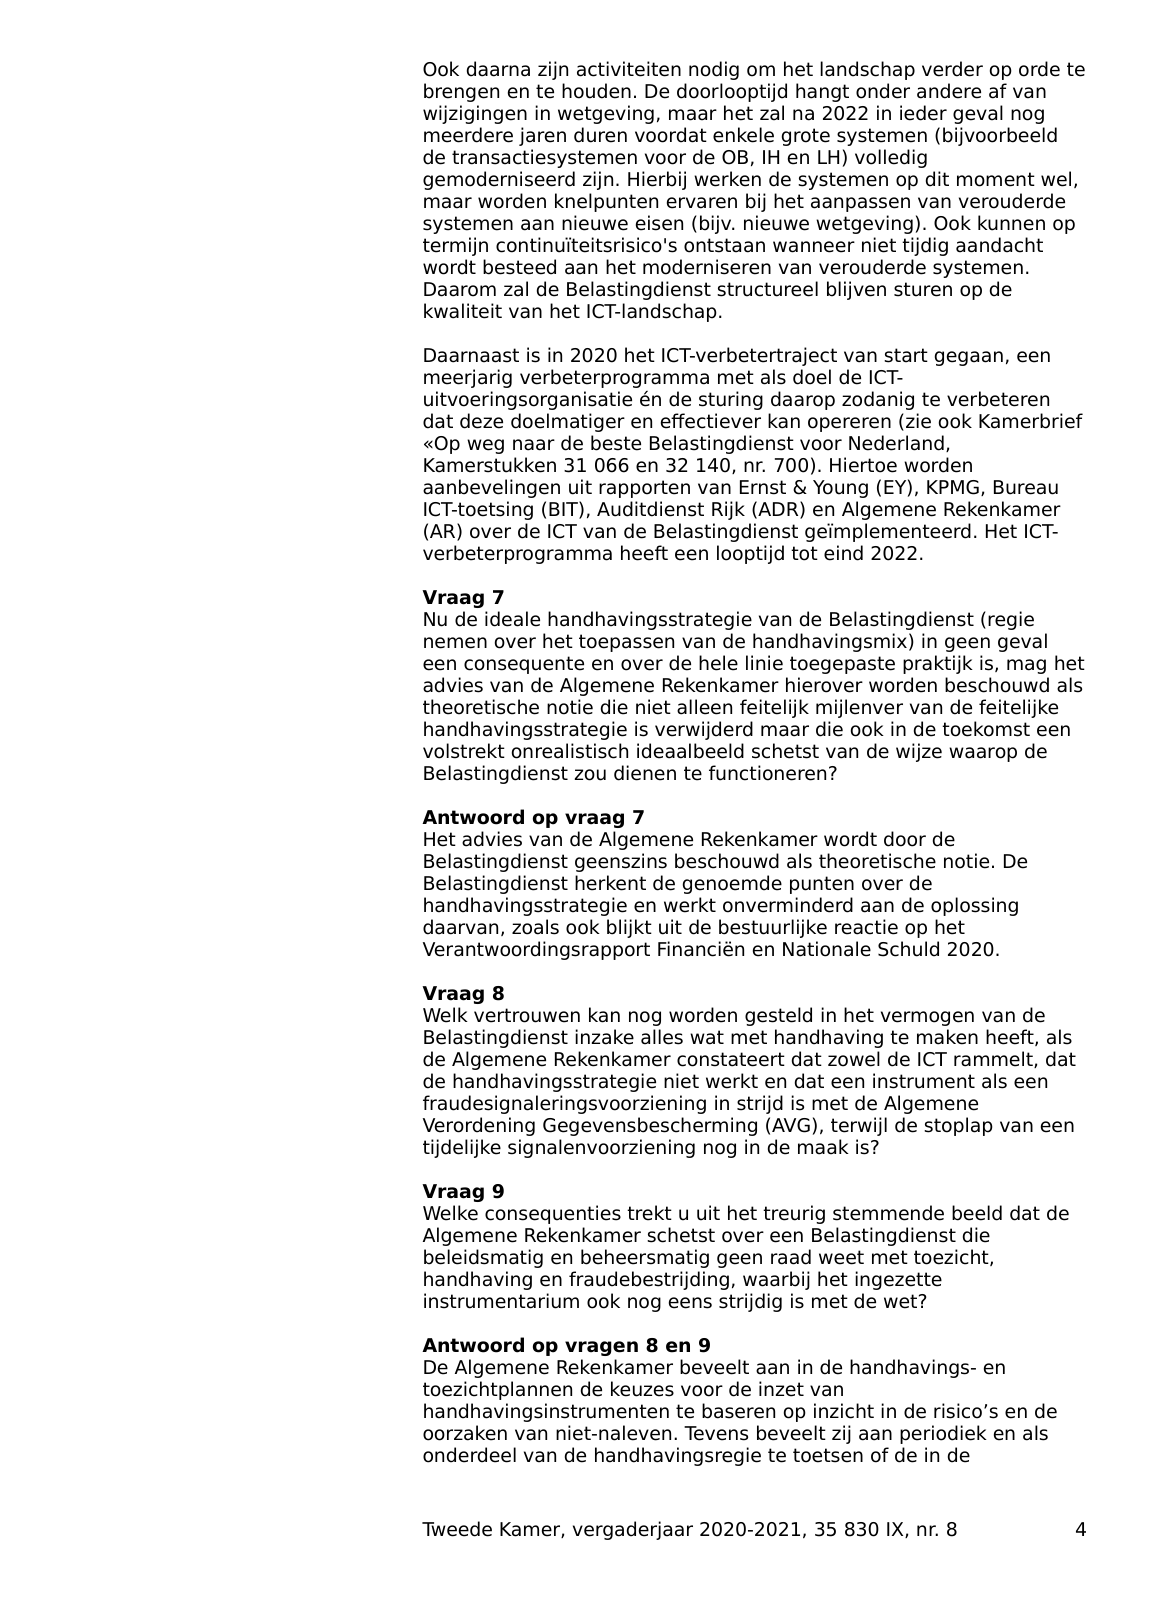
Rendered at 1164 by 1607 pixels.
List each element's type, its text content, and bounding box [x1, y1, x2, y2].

subtitle Vraag 7 [422, 587, 1087, 609]
text Welk vertrouwen kan nog worden gesteld in het vermogen van de Belastingdienst inzake alles wat met handhaving te maken heeft, als de Algemene Rekenkamer constateert dat zowel de ICT rammelt, dat de handhavingsstrategie niet werkt en dat een instrument als een fraudesignaleringsvoorziening in strijd is met de Algemene Verordening Gegevensbescherming (AVG), terwijl de stoplap van een tijdelijke signalenvoorziening nog in de maak is? [422, 1005, 1087, 1159]
subtitle Vraag 8 [422, 983, 1087, 1005]
subtitle Antwoord op vraag 7 [422, 807, 1087, 829]
subtitle Antwoord op vragen 8 en 9 [422, 1335, 1087, 1357]
text Ook daarna zijn activiteiten nodig om het landschap verder op orde te brengen en te houden. De doorlooptijd hangt onder andere af van wijzigingen in wetgeving, maar het zal na 2022 in ieder geval nog meerdere jaren duren voordat enkele grote systemen (bijvoorbeeld de transactiesystemen voor de OB, IH en LH) volledig gemoderniseerd zijn. Hierbij werken de systemen op dit moment wel, maar worden knelpunten ervaren bij het aanpassen van verouderde systemen aan nieuwe eisen (bijv. nieuwe wetgeving). Ook kunnen op termijn continuïteitsrisico's ontstaan wanneer niet tijdig aandacht wordt besteed aan het moderniseren van verouderde systemen. Daarom zal de Belastingdienst structureel blijven sturen op de kwaliteit van het ICT-landschap. [422, 59, 1087, 323]
text Daarnaast is in 2020 het ICT-verbetertraject van start gegaan, een meerjarig verbeterprogramma met als doel de ICT-uitvoeringsorganisatie én de sturing daarop zodanig te verbeteren dat deze doelmatiger en effectiever kan opereren (zie ook Kamerbrief «Op weg naar de beste Belastingdienst voor Nederland, Kamerstukken 31 066 en 32 140, nr. 700). Hiertoe worden aanbevelingen uit rapporten van Ernst & Young (EY), KPMG, Bureau ICT-toetsing (BIT), Auditdienst Rijk (ADR) en Algemene Rekenkamer (AR) over de ICT van de Belastingdienst geïmplementeerd. Het ICT-verbeterprogramma heeft een looptijd tot eind 2022. [422, 345, 1087, 565]
text Het advies van de Algemene Rekenkamer wordt door de Belastingdienst geenszins beschouwd als theoretische notie. De Belastingdienst herkent de genoemde punten over de handhavingsstrategie en werkt onverminderd aan de oplossing daarvan, zoals ook blijkt uit de bestuurlijke reactie op het Verantwoordingsrapport Financiën en Nationale Schuld 2020. [422, 829, 1087, 961]
subtitle Vraag 9 [422, 1181, 1087, 1203]
text Welke consequenties trekt u uit het treurig stemmende beeld dat de Algemene Rekenkamer schetst over een Belastingdienst die beleidsmatig en beheersmatig geen raad weet met toezicht, handhaving en fraudebestrijding, waarbij het ingezette instrumentarium ook nog eens strijdig is met de wet? [422, 1203, 1087, 1313]
text De Algemene Rekenkamer beveelt aan in de handhavings- en toezichtplannen de keuzes voor de inzet van handhavingsinstrumenten te baseren op inzicht in de risico’s en de oorzaken van niet-naleven. Tevens beveelt zij aan periodiek en als onderdeel van de handhavingsregie te toetsen of de in de [422, 1357, 1087, 1467]
text Nu de ideale handhavingsstrategie van de Belastingdienst (regie nemen over het toepassen van de handhavingsmix) in geen geval een consequente en over de hele linie toegepaste praktijk is, mag het advies van de Algemene Rekenkamer hierover worden beschouwd als theoretische notie die niet alleen feitelijk mijlenver van de feitelijke handhavingsstrategie is verwijderd maar die ook in de toekomst een volstrekt onrealistisch ideaalbeeld schetst van de wijze waarop de Belastingdienst zou dienen te functioneren? [422, 609, 1087, 785]
